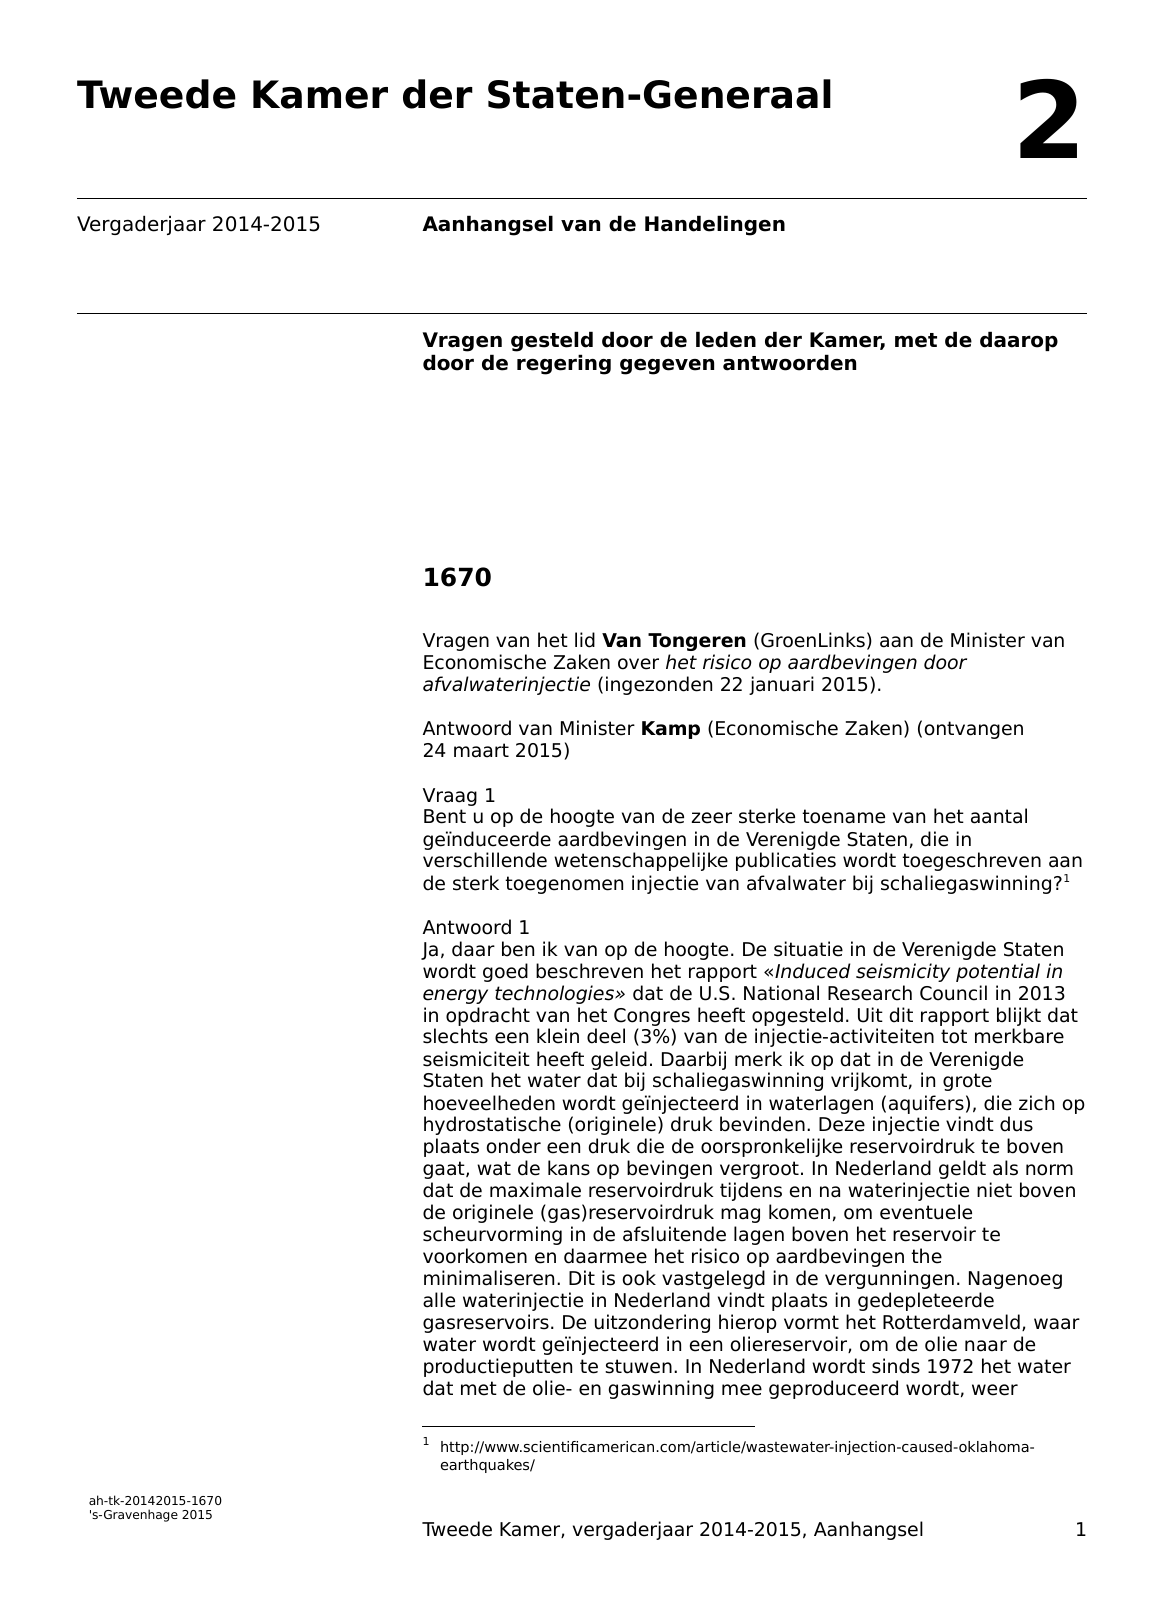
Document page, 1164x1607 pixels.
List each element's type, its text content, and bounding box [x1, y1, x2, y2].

text http://www.scientificamerican.com/article/wastewater-injection-caused-oklahoma-earthquakes/ [422, 1435, 1087, 1474]
text Vraag 1 [422, 784, 1087, 806]
text Ja, daar ben ik van op de hoogte. De situatie in de Verenigde Staten wordt goed beschreven het rapport «Induced seismicity potential in energy technologies» dat de U.S. National Research Council in 2013 in opdracht van het Congres heeft opgesteld. Uit dit rapport blijkt dat slechts een klein deel (3%) van de injectie-activiteiten tot merkbare seismiciteit heeft geleid. Daarbij merk ik op dat in de Verenigde Staten het water dat bij schaliegaswinning vrijkomt, in grote hoeveelheden wordt geïnjecteerd in waterlagen (aquifers), die zich op hydrostatische (originele) druk bevinden. Deze injectie vindt dus plaats onder een druk die de oorspronkelijke reservoirdruk te boven gaat, wat de kans op bevingen vergroot. In Nederland geldt als norm dat de maximale reservoirdruk tijdens en na waterinjectie niet boven de originele (gas)reservoirdruk mag komen, om eventuele scheurvorming in de afsluitende lagen boven het reservoir te voorkomen en daarmee het risico op aardbevingen the minimaliseren. Dit is ook vastgelegd in de vergunningen. Nagenoeg alle waterinjectie in Nederland vindt plaats in gedepleteerde gasreservoirs. De uitzondering hierop vormt het Rotterdamveld, waar water wordt geïnjecteerd in een oliereservoir, om de olie naar de productieputten te stuwen. In Nederland wordt sinds 1972 het water dat met de olie- en gaswinning mee geproduceerd wordt, weer [422, 938, 1087, 1400]
table_header 2 [886, 59, 1087, 198]
table_header Tweede Kamer der Staten-Generaal [77, 59, 886, 198]
table_cell Aanhangsel van de Handelingen [422, 199, 1087, 313]
table_cell Vragen gesteld door de leden der Kamer, met de daarop door de regering gegeven antwoorden [422, 314, 1087, 375]
table_cell Vergaderjaar 2014-2015 [77, 199, 422, 313]
table_cell [77, 314, 422, 375]
text Vragen van het lid Van Tongeren (GroenLinks) aan de Minister van Economische Zaken over het risico op aardbevingen door afvalwaterinjectie (ingezonden 22 januari 2015). [422, 630, 1087, 696]
text 's-Gravenhage 2015 [88, 1508, 323, 1522]
text Bent u op de hoogte van de zeer sterke toename van het aantal geïnduceerde aardbevingen in de Verenigde Staten, die in verschillende wetenschappelijke publicaties wordt toegeschreven aan de sterk toegenomen injectie van afvalwater bij schaliegaswinning? [422, 806, 1087, 894]
text ah-tk-20142015-1670 [88, 1494, 323, 1508]
text 1670 [422, 563, 1087, 592]
text Antwoord 1 [422, 917, 1087, 938]
text Antwoord van Minister Kamp (Economische Zaken) (ontvangen 24 maart 2015) [422, 718, 1087, 762]
